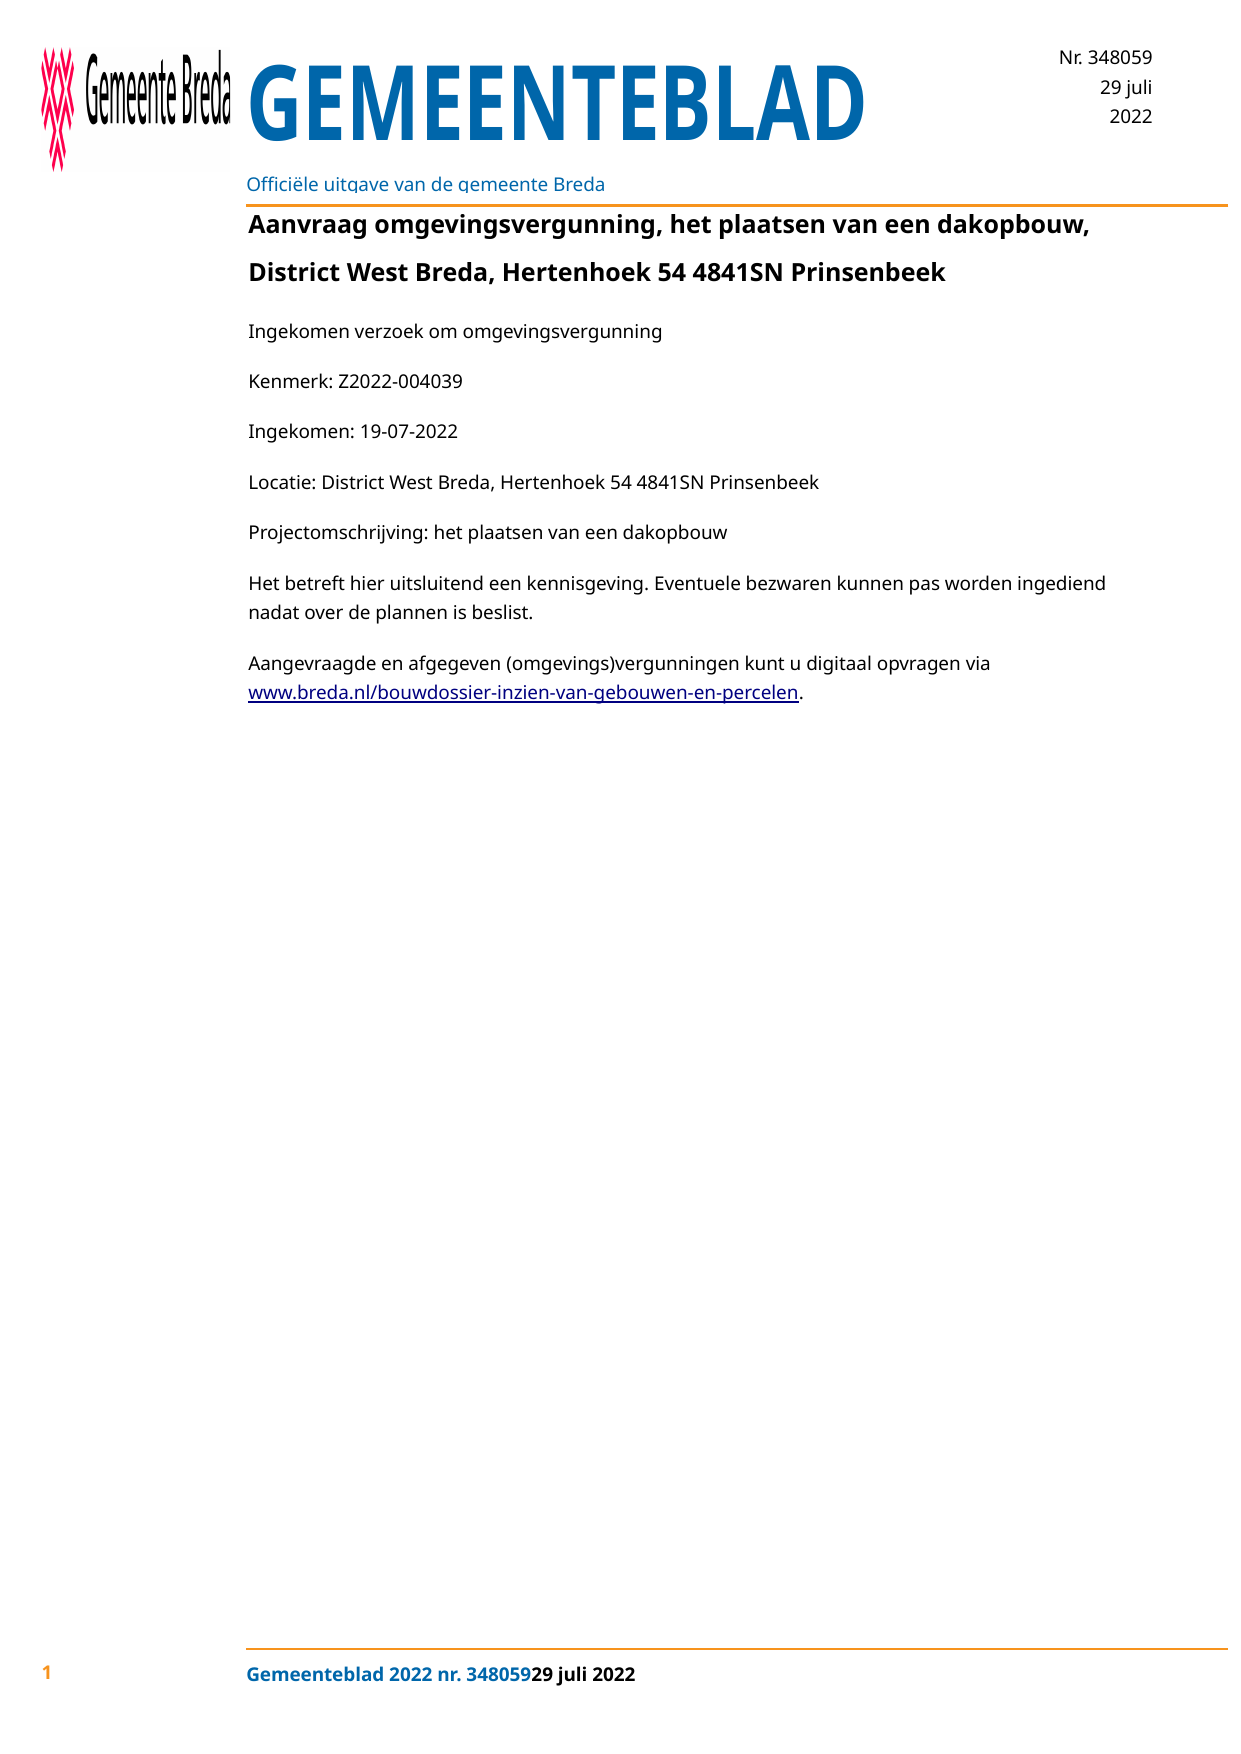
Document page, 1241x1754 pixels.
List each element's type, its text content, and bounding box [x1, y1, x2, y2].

text Ingekomen: 19-07-2022 [248, 419, 1152, 444]
text Het betreft hier uitsluitend een kennisgeving. Eventuele bezwaren kunnen pas worden ingediend nadat over de plannen is beslist. [248, 570, 1152, 625]
text Projectomschrijving: het plaatsen van een dakopbouw [248, 519, 1152, 545]
picture [41, 47, 231, 172]
text Locatie: District West Breda, Hertenhoek 54 4841SN Prinsenbeek [248, 469, 1152, 495]
text Aangevraagde en afgegeven (omgevings)vergunningen kunt u digitaal opvragen via www.breda.nl/bouwdossier-inzien-van-gebouwen-en-percelen. [248, 650, 1152, 705]
text Kenmerk: Z2022-004039 [248, 368, 1152, 394]
text Ingekomen verzoek om omgevingsvergunning [248, 318, 1152, 344]
text Aanvraag omgevingsvergunning, het plaatsen van een dakopbouw, District West Breda, Hertenhoek 54 4841SN Prinsenbeek [248, 207, 1152, 288]
